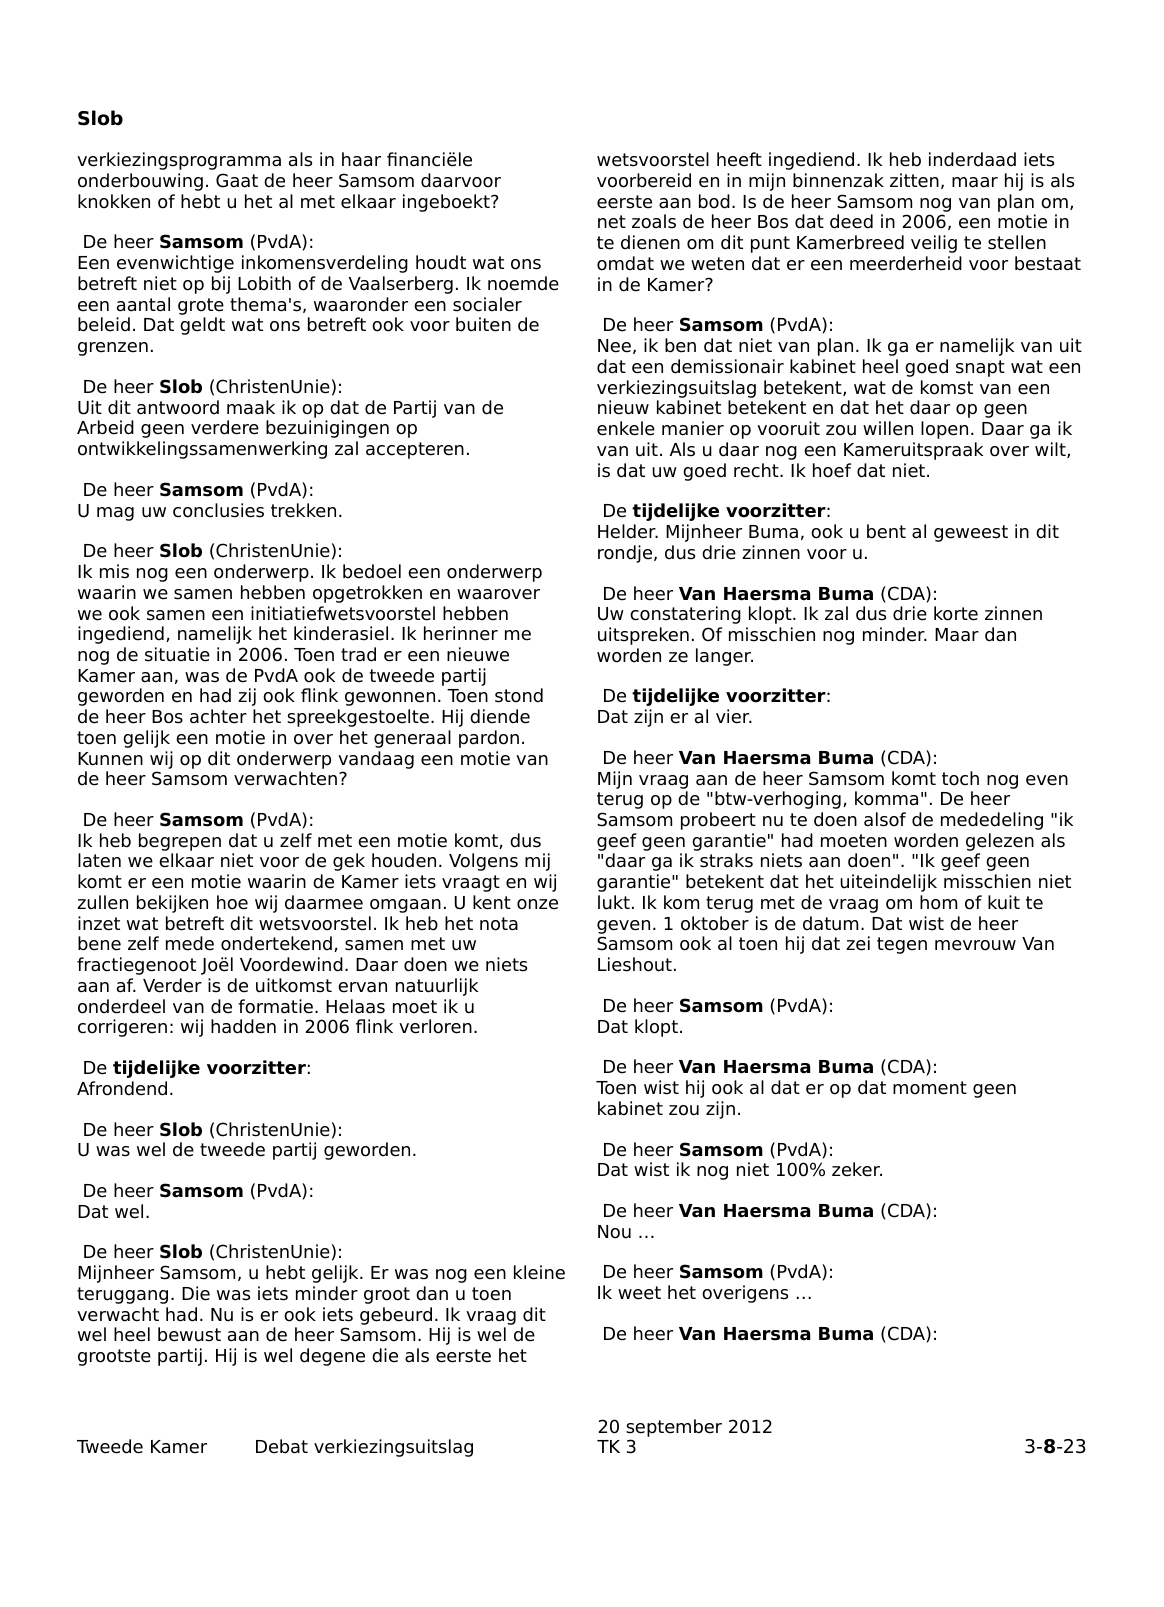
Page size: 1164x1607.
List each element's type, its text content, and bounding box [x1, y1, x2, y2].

text De heer Samsom (PvdA): [596, 1139, 1087, 1160]
text De heer Samsom (PvdA): [77, 480, 567, 500]
text De heer Samsom (PvdA): [596, 996, 1087, 1016]
text Toen wist hij ook al dat er op dat moment geen kabinet zou zijn. [596, 1078, 1087, 1119]
text Dat klopt. [596, 1016, 1087, 1037]
text Dat wist ik nog niet 100% zeker. [596, 1160, 1087, 1181]
text De heer Slob (ChristenUnie): [77, 1242, 567, 1263]
text Helder. Mijnheer Buma, ook u bent al geweest in dit rondje, dus drie zinnen voor u. [596, 522, 1087, 563]
text De heer Slob (ChristenUnie): [77, 377, 567, 397]
text De heer Slob (ChristenUnie): [77, 541, 567, 562]
text Uw constatering klopt. Ik zal dus drie korte zinnen uitspreken. Of misschien nog minder. Maar dan worden ze langer. [596, 604, 1087, 666]
text Ik mis nog een onderwerp. Ik bedoel een onderwerp waarin we samen hebben opgetrokken en waarover we ook samen een initiatiefwetsvoorstel hebben ingediend, namelijk het kinderasiel. Ik herinner me nog de situatie in 2006. Toen trad er een nieuwe Kamer aan, was de PvdA ook de tweede partij geworden en had zij ook flink gewonnen. Toen stond de heer Bos achter het spreekgestoelte. Hij diende toen gelijk een motie in over het generaal pardon. Kunnen wij op dit onderwerp vandaag een motie van de heer Samsom verwachten? [77, 562, 567, 790]
text Dat zijn er al vier. [596, 707, 1087, 728]
text Dat wel. [77, 1202, 567, 1222]
text De heer Van Haersma Buma (CDA): [596, 748, 1087, 768]
text De heer Van Haersma Buma (CDA): [596, 583, 1087, 604]
text De heer Samsom (PvdA): [596, 1262, 1087, 1283]
text Nee, ik ben dat niet van plan. Ik ga er namelijk van uit dat een demissionair kabinet heel goed snapt wat een verkiezingsuitslag betekent, wat de komst van een nieuw kabinet betekent en dat het daar op geen enkele manier op vooruit zou willen lopen. Daar ga ik van uit. Als u daar nog een Kameruitspraak over wilt, is dat uw goed recht. Ik hoef dat niet. [596, 336, 1087, 481]
text U was wel de tweede partij geworden. [77, 1140, 567, 1161]
text De heer Samsom (PvdA): [77, 810, 567, 831]
text U mag uw conclusies trekken. [77, 500, 567, 521]
text De heer Samsom (PvdA): [77, 1181, 567, 1202]
text Uit dit antwoord maak ik op dat de Partij van de Arbeid geen verdere bezuinigingen op ontwikkelingssamenwerking zal accepteren. [77, 397, 567, 460]
text Afrondend. [77, 1079, 567, 1099]
text Ik weet het overigens … [596, 1283, 1087, 1304]
text wetsvoorstel heeft ingediend. Ik heb inderdaad iets voorbereid en in mijn binnenzak zitten, maar hij is als eerste aan bod. Is de heer Samsom nog van plan om, net zoals de heer Bos dat deed in 2006, een motie in te dienen om dit punt Kamerbreed veilig te stellen omdat we weten dat er een meerderheid voor bestaat in de Kamer? [596, 150, 1087, 295]
text De tijdelijke voorzitter: [596, 686, 1087, 707]
text De tijdelijke voorzitter: [77, 1058, 567, 1079]
text Mijnheer Samsom, u hebt gelijk. Er was nog een kleine teruggang. Die was iets minder groot dan u toen verwacht had. Nu is er ook iets gebeurd. Ik vraag dit wel heel bewust aan de heer Samsom. Hij is wel de grootste partij. Hij is wel degene die als eerste het [77, 1263, 567, 1367]
text De heer Van Haersma Buma (CDA): [596, 1324, 1087, 1344]
text Nou … [596, 1222, 1087, 1242]
text De heer Samsom (PvdA): [77, 232, 567, 253]
text De tijdelijke voorzitter: [596, 501, 1087, 522]
text De heer Slob (ChristenUnie): [77, 1119, 567, 1140]
text Mijn vraag aan de heer Samsom komt toch nog even terug op de "btw-verhoging, komma". De heer Samsom probeert nu te doen alsof de mededeling "ik geef geen garantie" had moeten worden gelezen als "daar ga ik straks niets aan doen". "Ik geef geen garantie" betekent dat het uiteindelijk misschien niet lukt. Ik kom terug met de vraag om hom of kuit te geven. 1 oktober is de datum. Dat wist de heer Samsom ook al toen hij dat zei tegen mevrouw Van Lieshout. [596, 768, 1087, 976]
text De heer Van Haersma Buma (CDA): [596, 1201, 1087, 1222]
text verkiezingsprogramma als in haar financiële onderbouwing. Gaat de heer Samsom daarvoor knokken of hebt u het al met elkaar ingeboekt? [77, 150, 567, 212]
text Een evenwichtige inkomensverdeling houdt wat ons betreft niet op bij Lobith of de Vaalserberg. Ik noemde een aantal grote thema's, waaronder een socialer beleid. Dat geldt wat ons betreft ook voor buiten de grenzen. [77, 253, 567, 357]
text De heer Van Haersma Buma (CDA): [596, 1057, 1087, 1078]
text De heer Samsom (PvdA): [596, 315, 1087, 336]
text Ik heb begrepen dat u zelf met een motie komt, dus laten we elkaar niet voor de gek houden. Volgens mij komt er een motie waarin de Kamer iets vraagt en wij zullen bekijken hoe wij daarmee omgaan. U kent onze inzet wat betreft dit wetsvoorstel. Ik heb het nota bene zelf mede ondertekend, samen met uw fractiegenoot Joël Voordewind. Daar doen we niets aan af. Verder is de uitkomst ervan natuurlijk onderdeel van de formatie. Helaas moet ik u corrigeren: wij hadden in 2006 flink verloren. [77, 831, 567, 1038]
